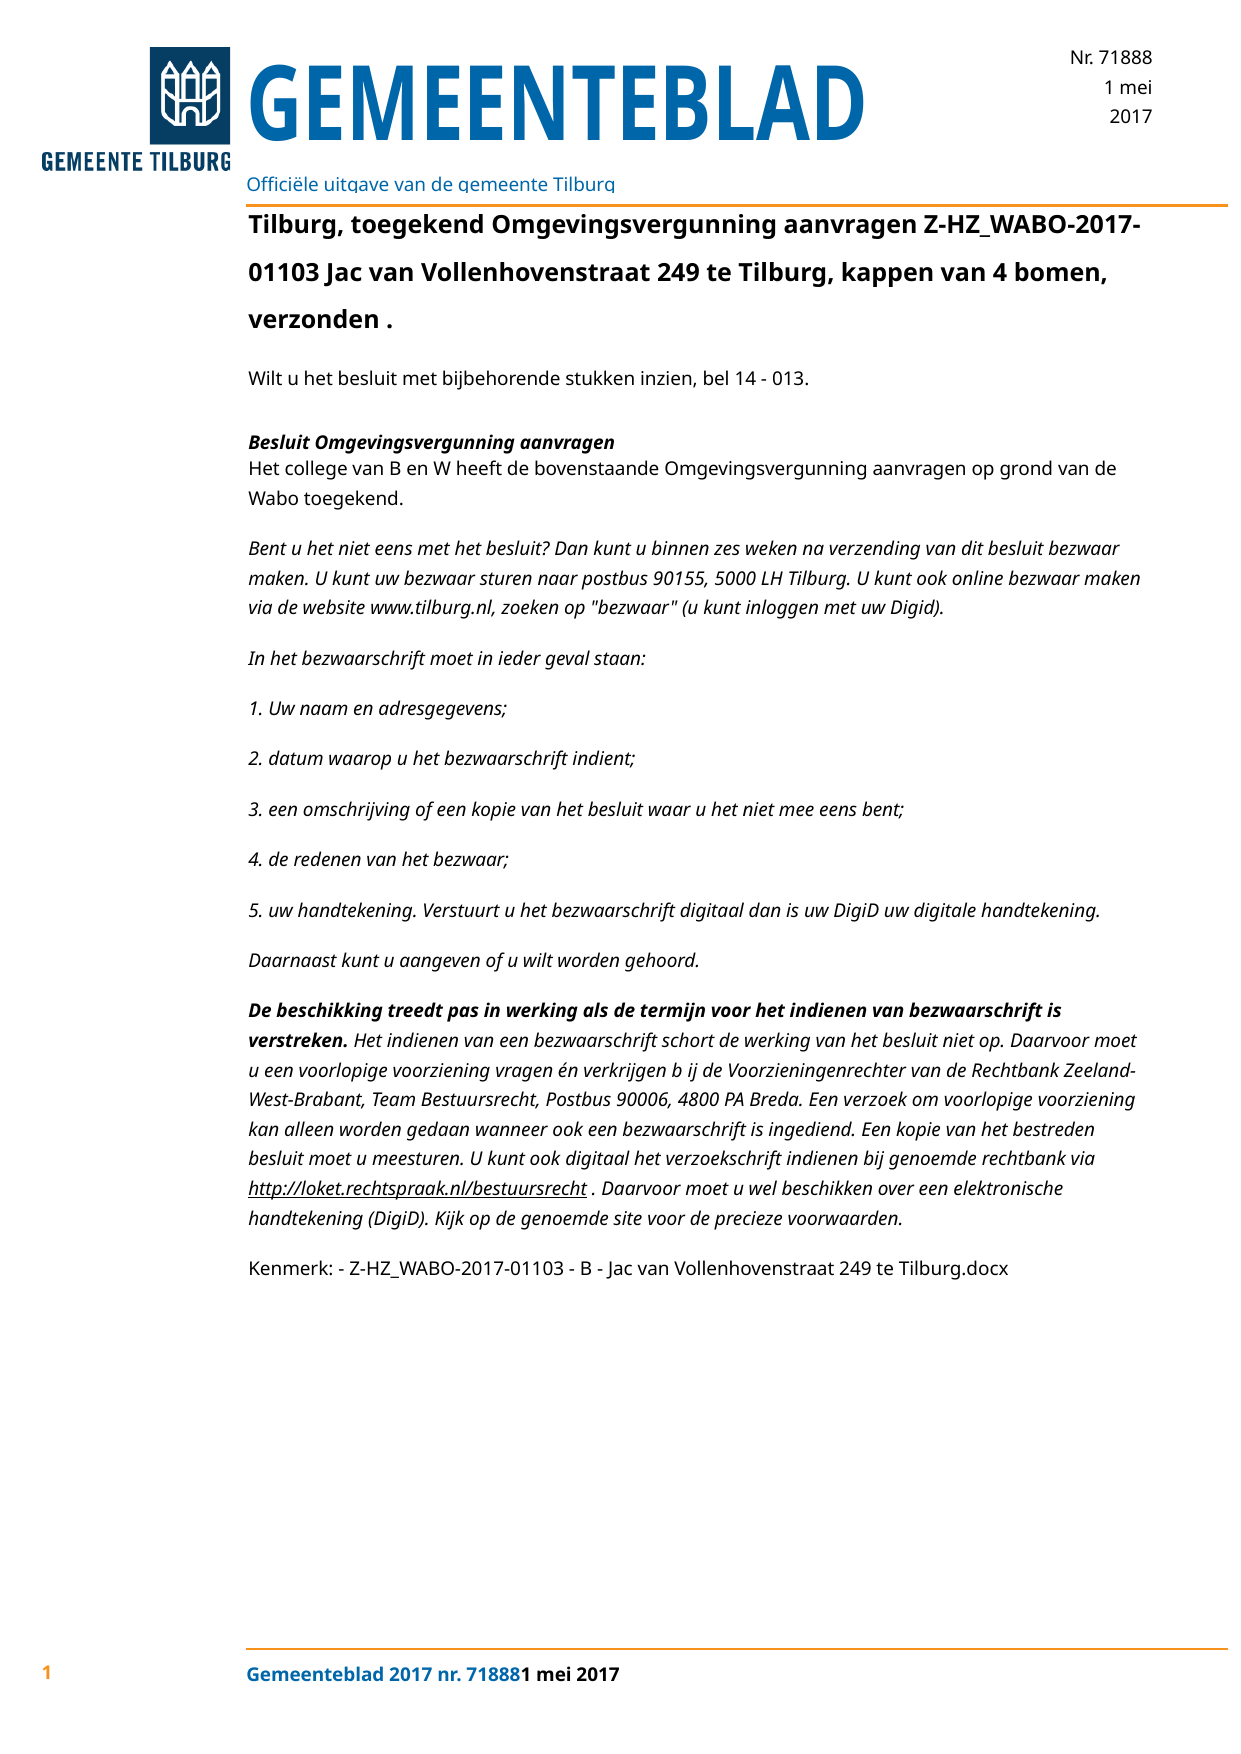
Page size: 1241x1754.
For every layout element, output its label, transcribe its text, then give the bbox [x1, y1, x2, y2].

text 2. datum waarop u het bezwaarschrift indient; [248, 746, 1152, 771]
text Bent u het niet eens met het besluit? Dan kunt u binnen zes weken na verzending van dit besluit bezwaar maken. U kunt uw bezwaar sturen naar postbus 90155, 5000 LH Tilburg. U kunt ook online bezwaar maken via de website www.tilburg.nl, zoeken op "bezwaar" (u kunt inloggen met uw Digid). [248, 535, 1152, 620]
text 5. uw handtekening. Verstuurt u het bezwaarschrift digitaal dan is uw DigiD uw digitale handtekening. [248, 897, 1152, 923]
text Tilburg, toegekend Omgevingsvergunning aanvragen Z-HZ_WABO-2017-01103 Jac van Vollenhovenstraat 249 te Tilburg, kappen van 4 bomen, verzonden . [248, 207, 1152, 336]
text De beschikking treedt pas in werking als de termijn voor het indienen van bezwaarschrift is verstreken. Het indienen van een bezwaarschrift schort de werking van het besluit niet op. Daarvoor moet u een voorlopige voorziening vragen én verkrijgen b ij de Voorzieningenrechter van de Rechtbank Zeeland-West-Brabant, Team Bestuursrecht, Postbus 90006, 4800 PA Breda. Een verzoek om voorlopige voorziening kan alleen worden gedaan wanneer ook een bezwaarschrift is ingediend. Een kopie van het bestreden besluit moet u meesturen. U kunt ook digitaal het verzoekschrift indienen bij genoemde rechtbank via http://loket.rechtspraak.nl/bestuursrecht . Daarvoor moet u wel beschikken over een elektronische handtekening (DigiD). Kijk op de genoemde site voor de precieze voorwaarden. [248, 998, 1152, 1231]
text Wilt u het besluit met bijbehorende stukken inzien, bel 14 - 013. [248, 366, 1152, 391]
picture [41, 47, 231, 172]
text Het college van B en W heeft de bovenstaande Omgevingsvergunning aanvragen op grond van de Wabo toegekend. [248, 455, 1152, 511]
text 1. Uw naam en adresgegevens; [248, 695, 1152, 721]
text 3. een omschrijving of een kopie van het besluit waar u het niet mee eens bent; [248, 796, 1152, 822]
text Besluit Omgevingsvergunning aanvragen [248, 429, 1152, 455]
text In het bezwaarschrift moet in ieder geval staan: [248, 645, 1152, 671]
text Daarnaast kunt u aangeven of u wilt worden gehoord. [248, 947, 1152, 973]
text Kenmerk: - Z-HZ_WABO-2017-01103 - B - Jac van Vollenhovenstraat 249 te Tilburg.docx [248, 1255, 1152, 1281]
text 4. de redenen van het bezwaar; [248, 846, 1152, 872]
